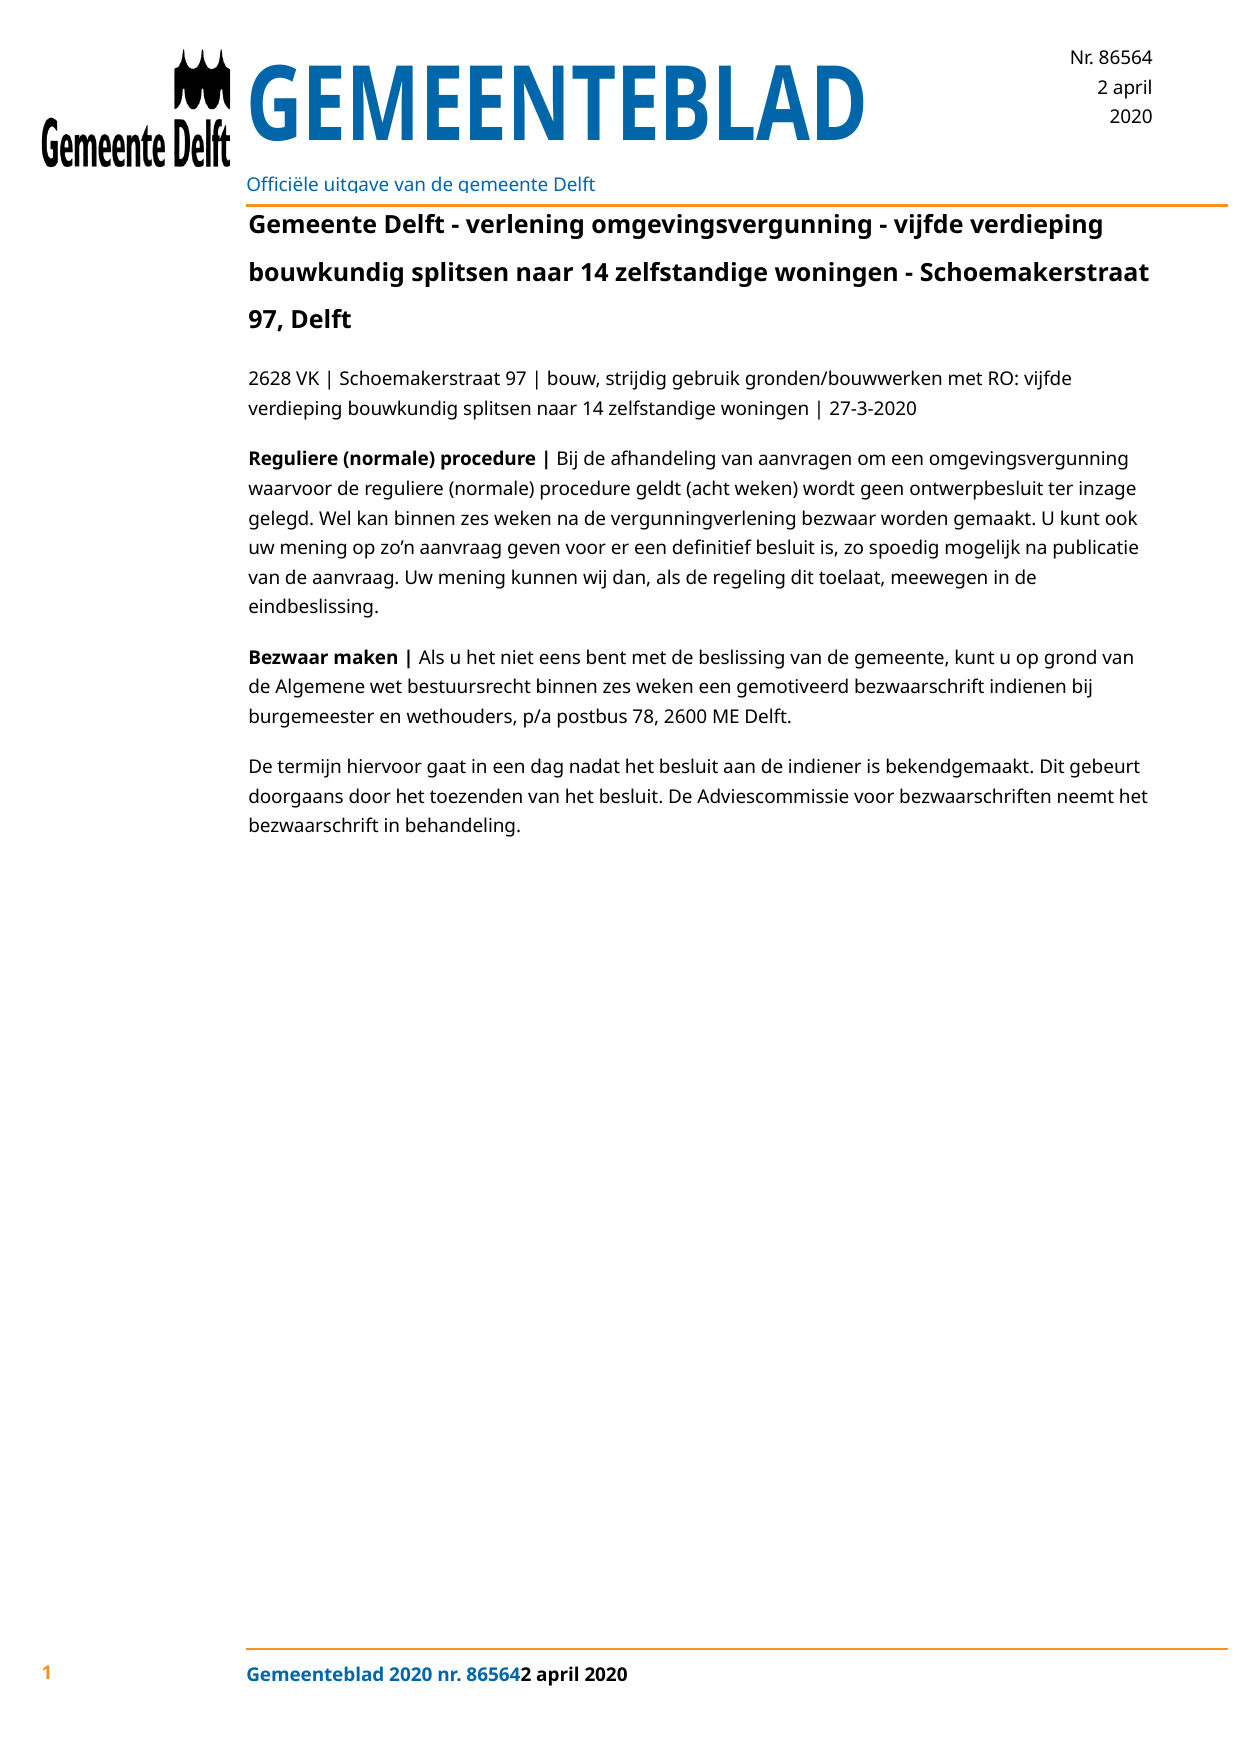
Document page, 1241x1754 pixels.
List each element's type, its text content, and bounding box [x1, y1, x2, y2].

text Bezwaar maken | Als u het niet eens bent met de beslissing van de gemeente, kunt u op grond van de Algemene wet bestuursrecht binnen zes weken een gemotiveerd bezwaarschrift indienen bij burgemeester en wethouders, p/a postbus 78, 2600 ME Delft. [248, 644, 1152, 729]
text Gemeente Delft - verlening omgevingsvergunning - vijfde verdieping bouwkundig splitsen naar 14 zelfstandige woningen - Schoemakerstraat 97, Delft [248, 207, 1152, 336]
text Reguliere (normale) procedure | Bij de afhandeling van aanvragen om een omgevingsvergunning waarvoor de reguliere (normale) procedure geldt (acht weken) wordt geen ontwerpbesluit ter inzage gelegd. Wel kan binnen zes weken na de vergunningverlening bezwaar worden gemaakt. U kunt ook uw mening op zo’n aanvraag geven voor er een definitief besluit is, zo spoedig mogelijk na publicatie van de aanvraag. Uw mening kunnen wij dan, als de regeling dit toelaat, meewegen in de eindbeslissing. [248, 446, 1152, 619]
text De termijn hiervoor gaat in een dag nadat het besluit aan de indiener is bekendgemaakt. Dit gebeurt doorgaans door het toezenden van het besluit. De Adviescommissie voor bezwaarschriften neemt het bezwaarschrift in behandeling. [248, 753, 1152, 838]
text 2628 VK | Schoemakerstraat 97 | bouw, strijdig gebruik gronden/bouwwerken met RO: vijfde verdieping bouwkundig splitsen naar 14 zelfstandige woningen | 27-3-2020 [248, 366, 1152, 421]
picture [41, 47, 231, 172]
